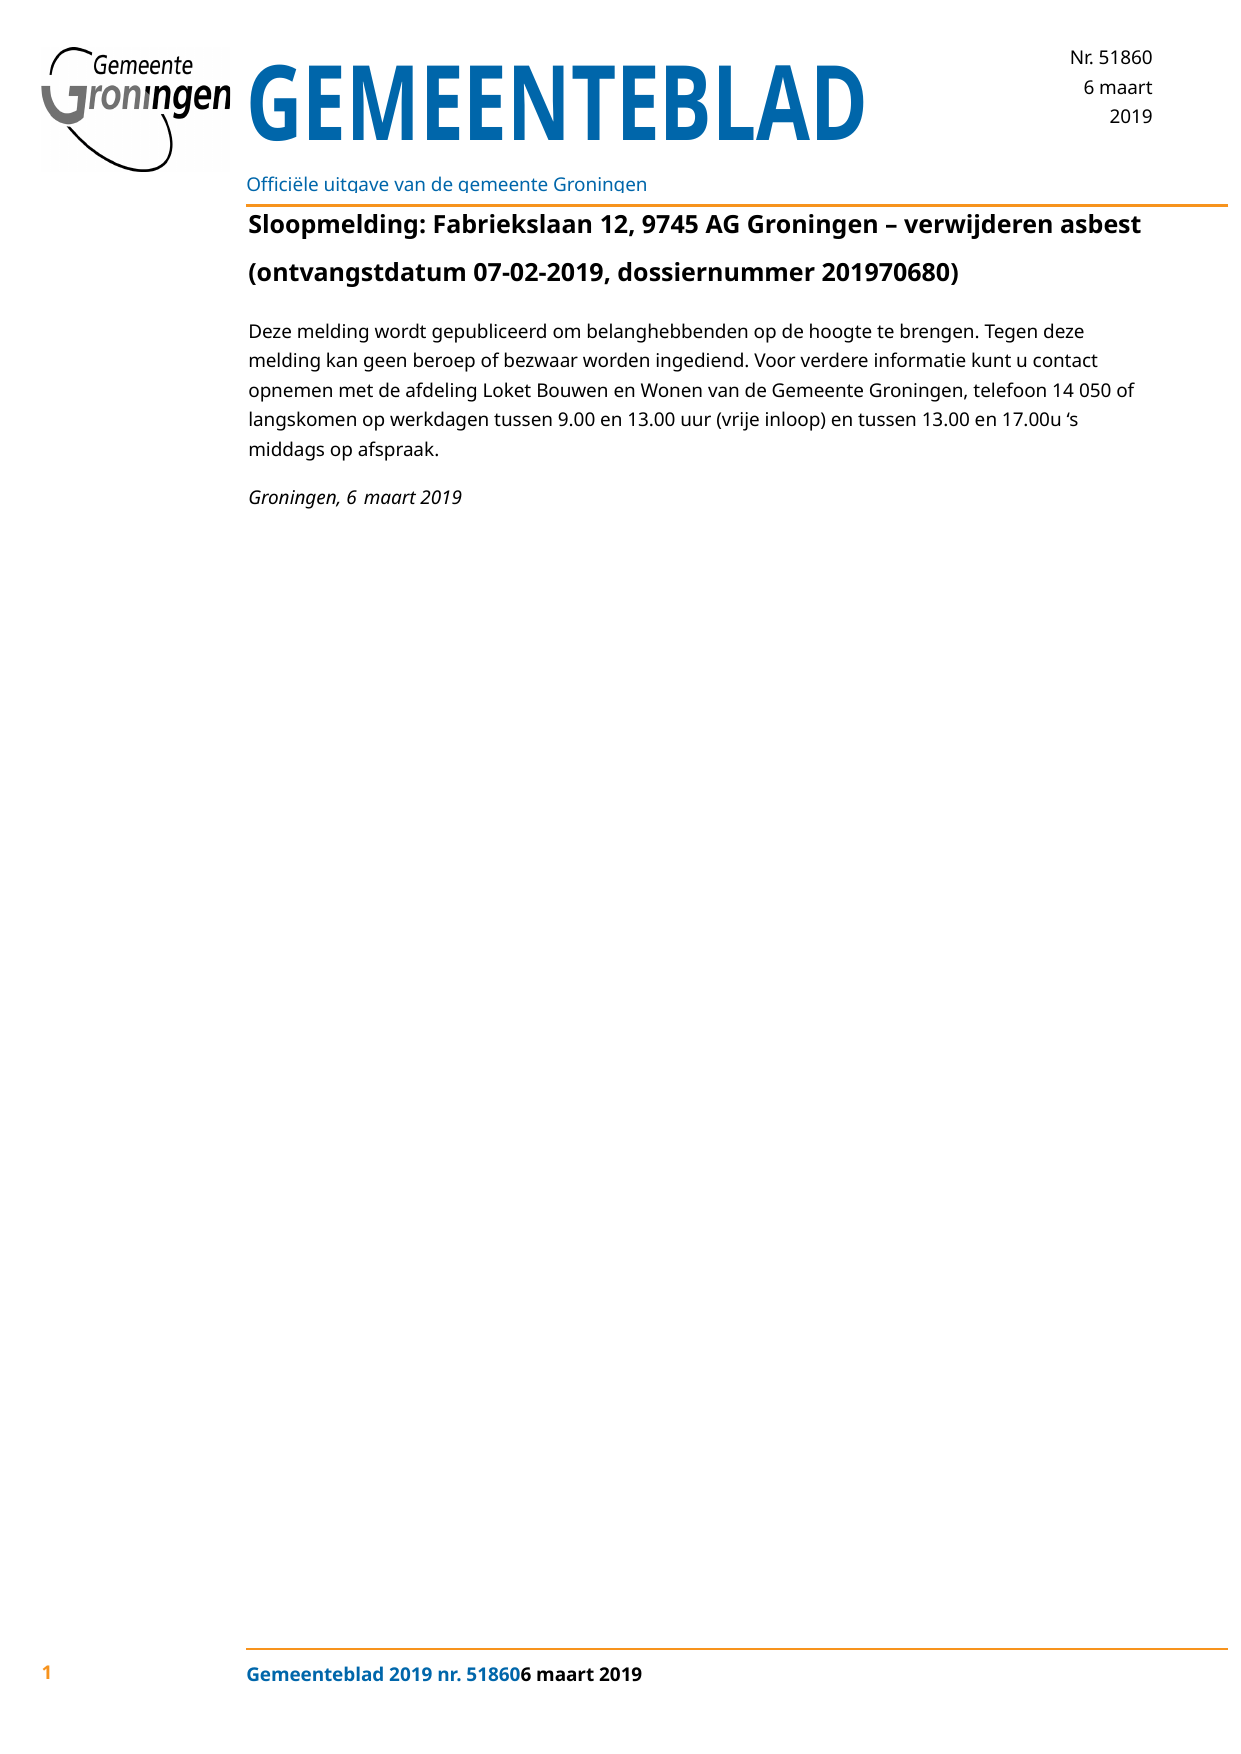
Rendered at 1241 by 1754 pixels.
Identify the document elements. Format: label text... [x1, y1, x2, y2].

picture [41, 47, 231, 172]
text Groningen, 6 maart 2019 [248, 484, 1152, 510]
text Deze melding wordt gepubliceerd om belanghebbenden op de hoogte te brengen. Tegen deze melding kan geen beroep of bezwaar worden ingediend. Voor verdere informatie kunt u contact opnemen met de afdeling Loket Bouwen en Wonen van de Gemeente Groningen, telefoon 14 050 of langskomen op werkdagen tussen 9.00 en 13.00 uur (vrije inloop) en tussen 13.00 en 17.00u ‘s middags op afspraak. [248, 318, 1152, 462]
text Sloopmelding: Fabriekslaan 12, 9745 AG Groningen – verwijderen asbest (ontvangstdatum 07-02-2019, dossiernummer 201970680) [248, 207, 1152, 288]
